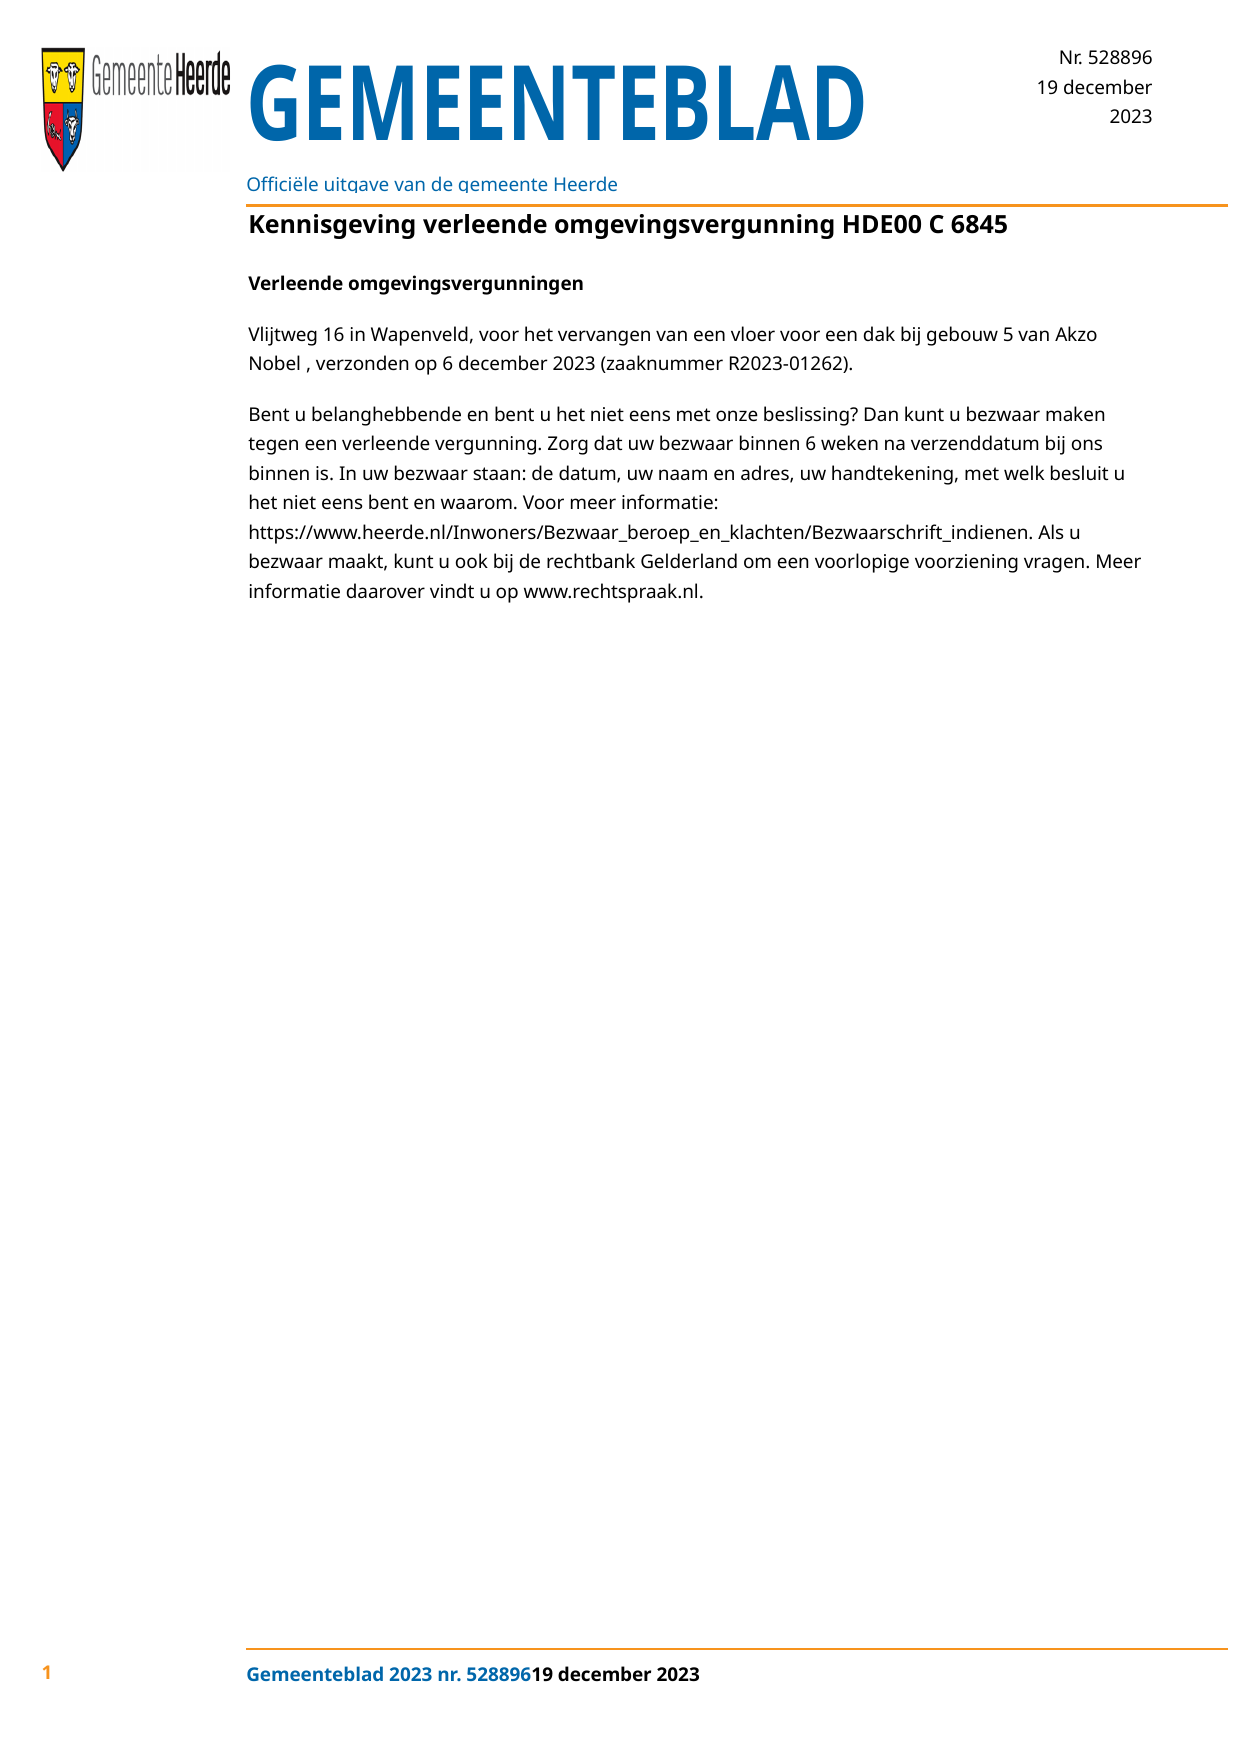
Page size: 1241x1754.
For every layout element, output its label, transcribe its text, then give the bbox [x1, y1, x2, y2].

text Verleende omgevingsvergunningen [248, 270, 1152, 296]
text Bent u belanghebbende en bent u het niet eens met onze beslissing? Dan kunt u bezwaar maken tegen een verleende vergunning. Zorg dat uw bezwaar binnen 6 weken na verzenddatum bij ons binnen is. In uw bezwaar staan: de datum, uw naam en adres, uw handtekening, met welk besluit u het niet eens bent en waarom. Voor meer informatie: https://www.heerde.nl/Inwoners/Bezwaar_beroep_en_klachten/Bezwaarschrift_indienen. Als u bezwaar maakt, kunt u ook bij de rechtbank Gelderland om een voorlopige voorziening vragen. Meer informatie daarover vindt u op www.rechtspraak.nl. [248, 401, 1152, 604]
picture [41, 47, 231, 172]
text Kennisgeving verleende omgevingsvergunning HDE00 C 6845 [248, 207, 1152, 241]
text Vlijtweg 16 in Wapenveld, voor het vervangen van een vloer voor een dak bij gebouw 5 van Akzo Nobel , verzonden op 6 december 2023 (zaaknummer R2023-01262). [248, 321, 1152, 376]
